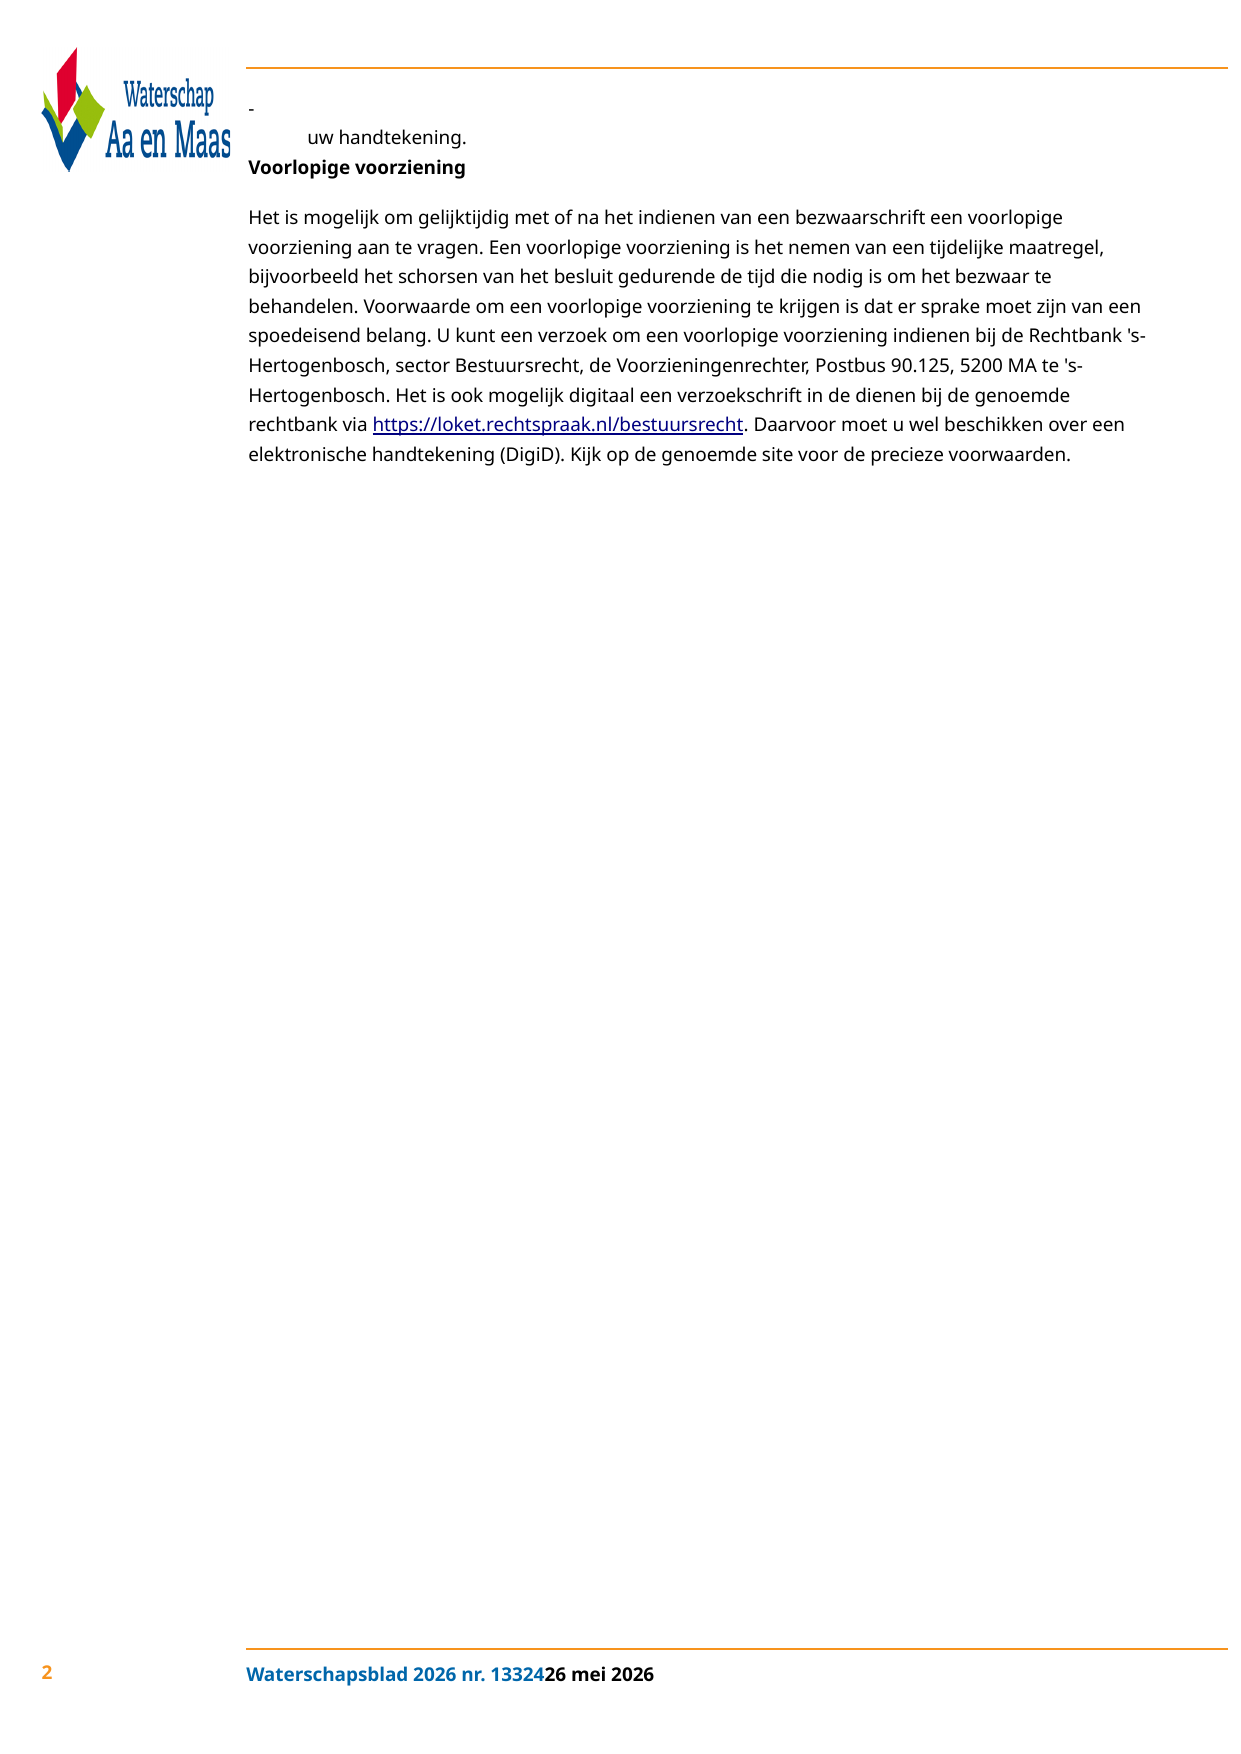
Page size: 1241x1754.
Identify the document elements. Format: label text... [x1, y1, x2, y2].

text Het is mogelijk om gelijktijdig met of na het indienen van een bezwaarschrift een voorlopige voorziening aan te vragen. Een voorlopige voorziening is het nemen van een tijdelijke maatregel, bijvoorbeeld het schorsen van het besluit gedurende de tijd die nodig is om het bezwaar te behandelen. Voorwaarde om een voorlopige voorziening te krijgen is dat er sprake moet zijn van een spoedeisend belang. U kunt een verzoek om een voorlopige voorziening indienen bij de Rechtbank 's-Hertogenbosch, sector Bestuursrecht, de Voorzieningenrechter, Postbus 90.125, 5200 MA te 's-Hertogenbosch. Het is ook mogelijk digitaal een verzoekschrift in de dienen bij de genoemde rechtbank via https://loket.rechtspraak.nl/bestuursrecht. Daarvoor moet u wel beschikken over een elektronische handtekening (DigiD). Kijk op de genoemde site voor de precieze voorwaarden. [248, 204, 1152, 467]
picture [41, 47, 231, 172]
list uw handtekening. [248, 124, 1152, 150]
text Voorlopige voorziening [248, 154, 1152, 180]
